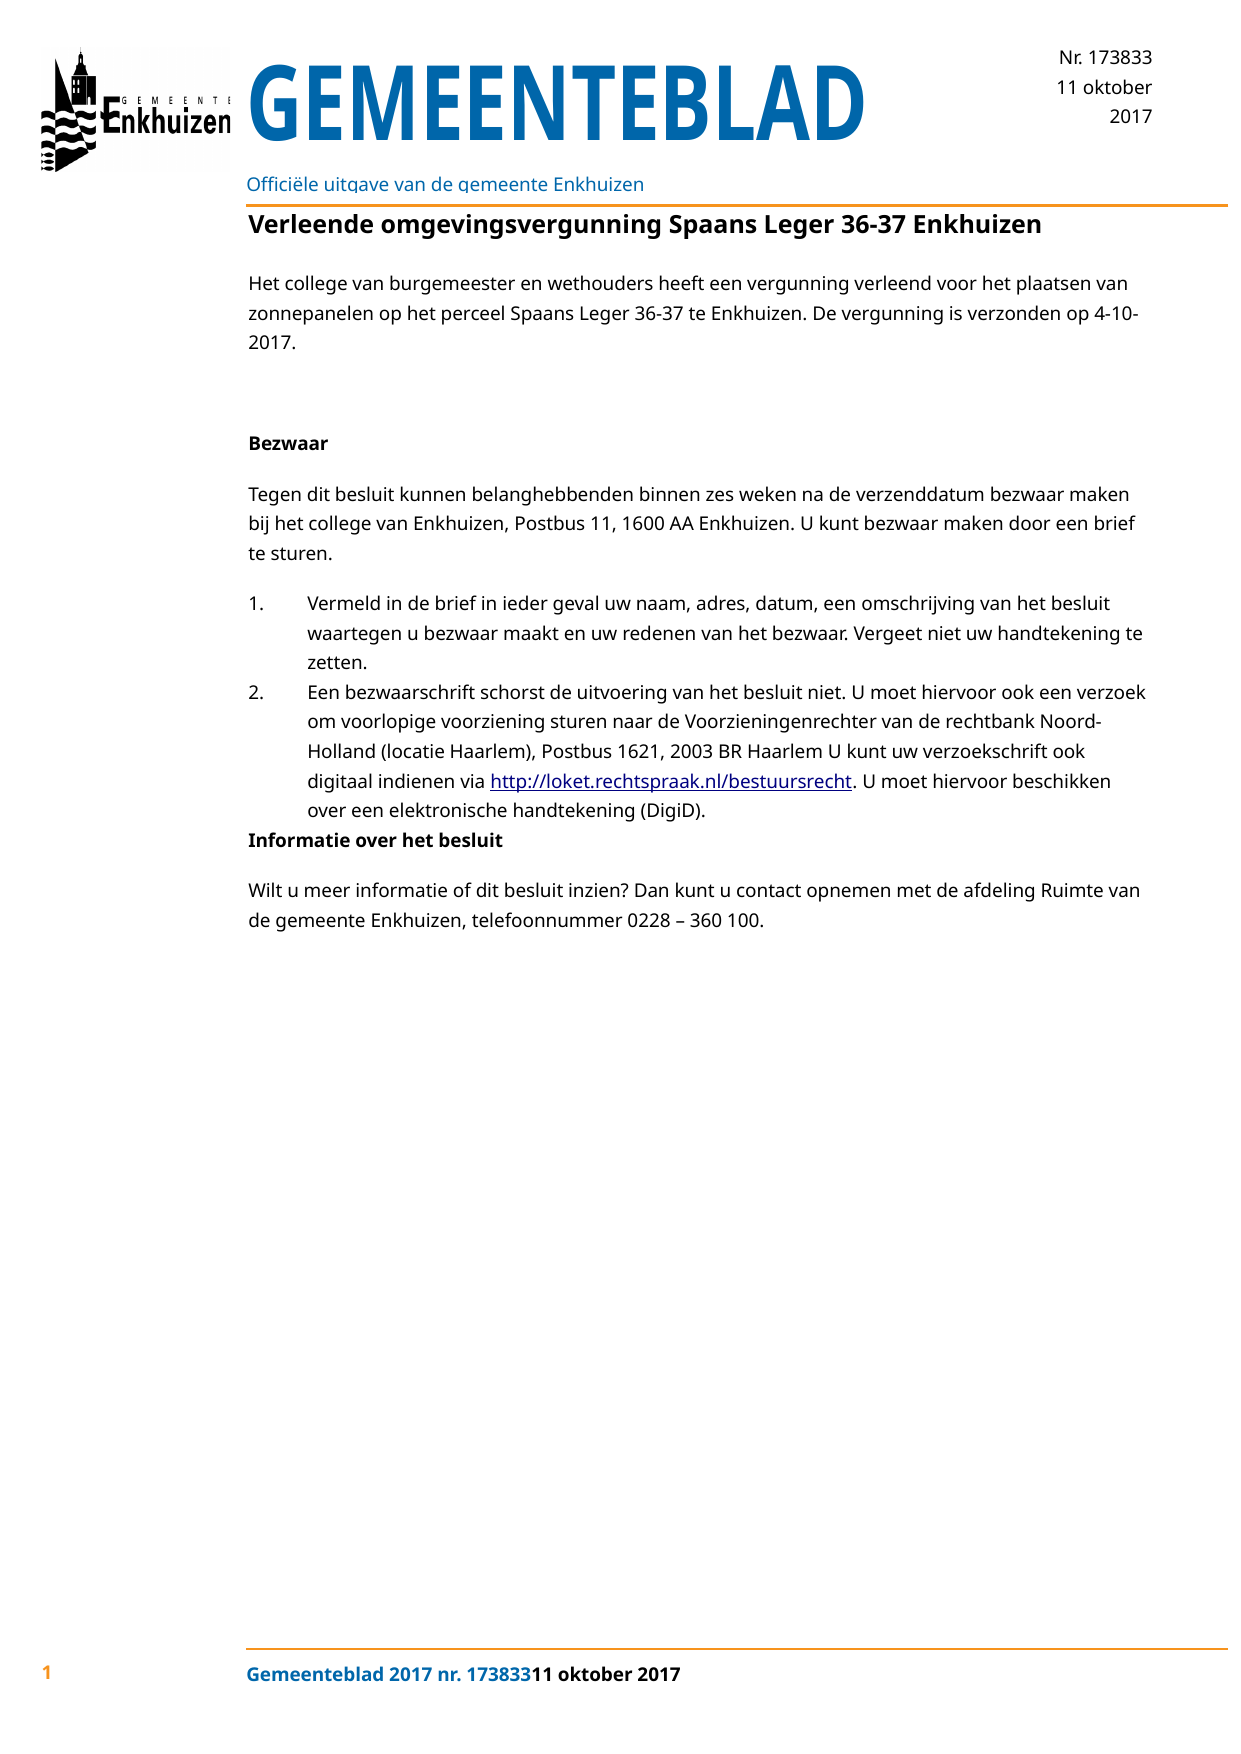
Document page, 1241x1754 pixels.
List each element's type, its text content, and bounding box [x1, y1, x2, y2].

list Een bezwaarschrift schorst de uitvoering van het besluit niet. U moet hiervoor ook een verzoek om voorlopige voorziening sturen naar de Voorzieningenrechter van de rechtbank Noord-Holland (locatie Haarlem), Postbus 1621, 2003 BR Haarlem U kunt uw verzoekschrift ook digitaal indienen via http://loket.rechtspraak.nl/bestuursrecht. U moet hiervoor beschikken over een elektronische handtekening (DigiD). [248, 679, 1152, 823]
list Vermeld in de brief in ieder geval uw naam, adres, datum, een omschrijving van het besluit waartegen u bezwaar maakt en uw redenen van het bezwaar. Vergeet niet uw handtekening te zetten. [248, 590, 1152, 675]
text Verleende omgevingsvergunning Spaans Leger 36-37 Enkhuizen [248, 207, 1152, 241]
text Tegen dit besluit kunnen belanghebbenden binnen zes weken na de verzenddatum bezwaar maken bij het college van Enkhuizen, Postbus 11, 1600 AA Enkhuizen. U kunt bezwaar maken door een brief te sturen. [248, 481, 1152, 566]
text Bezwaar [248, 430, 1152, 456]
picture [41, 47, 231, 172]
text Het college van burgemeester en wethouders heeft een vergunning verleend voor het plaatsen van zonnepanelen op het perceel Spaans Leger 36-37 te Enkhuizen. De vergunning is verzonden op 4-10-2017. [248, 270, 1152, 355]
text Informatie over het besluit [248, 827, 1152, 853]
text Wilt u meer informatie of dit besluit inzien? Dan kunt u contact opnemen met de afdeling Ruimte van de gemeente Enkhuizen, telefoonnummer 0228 – 360 100. [248, 877, 1152, 933]
